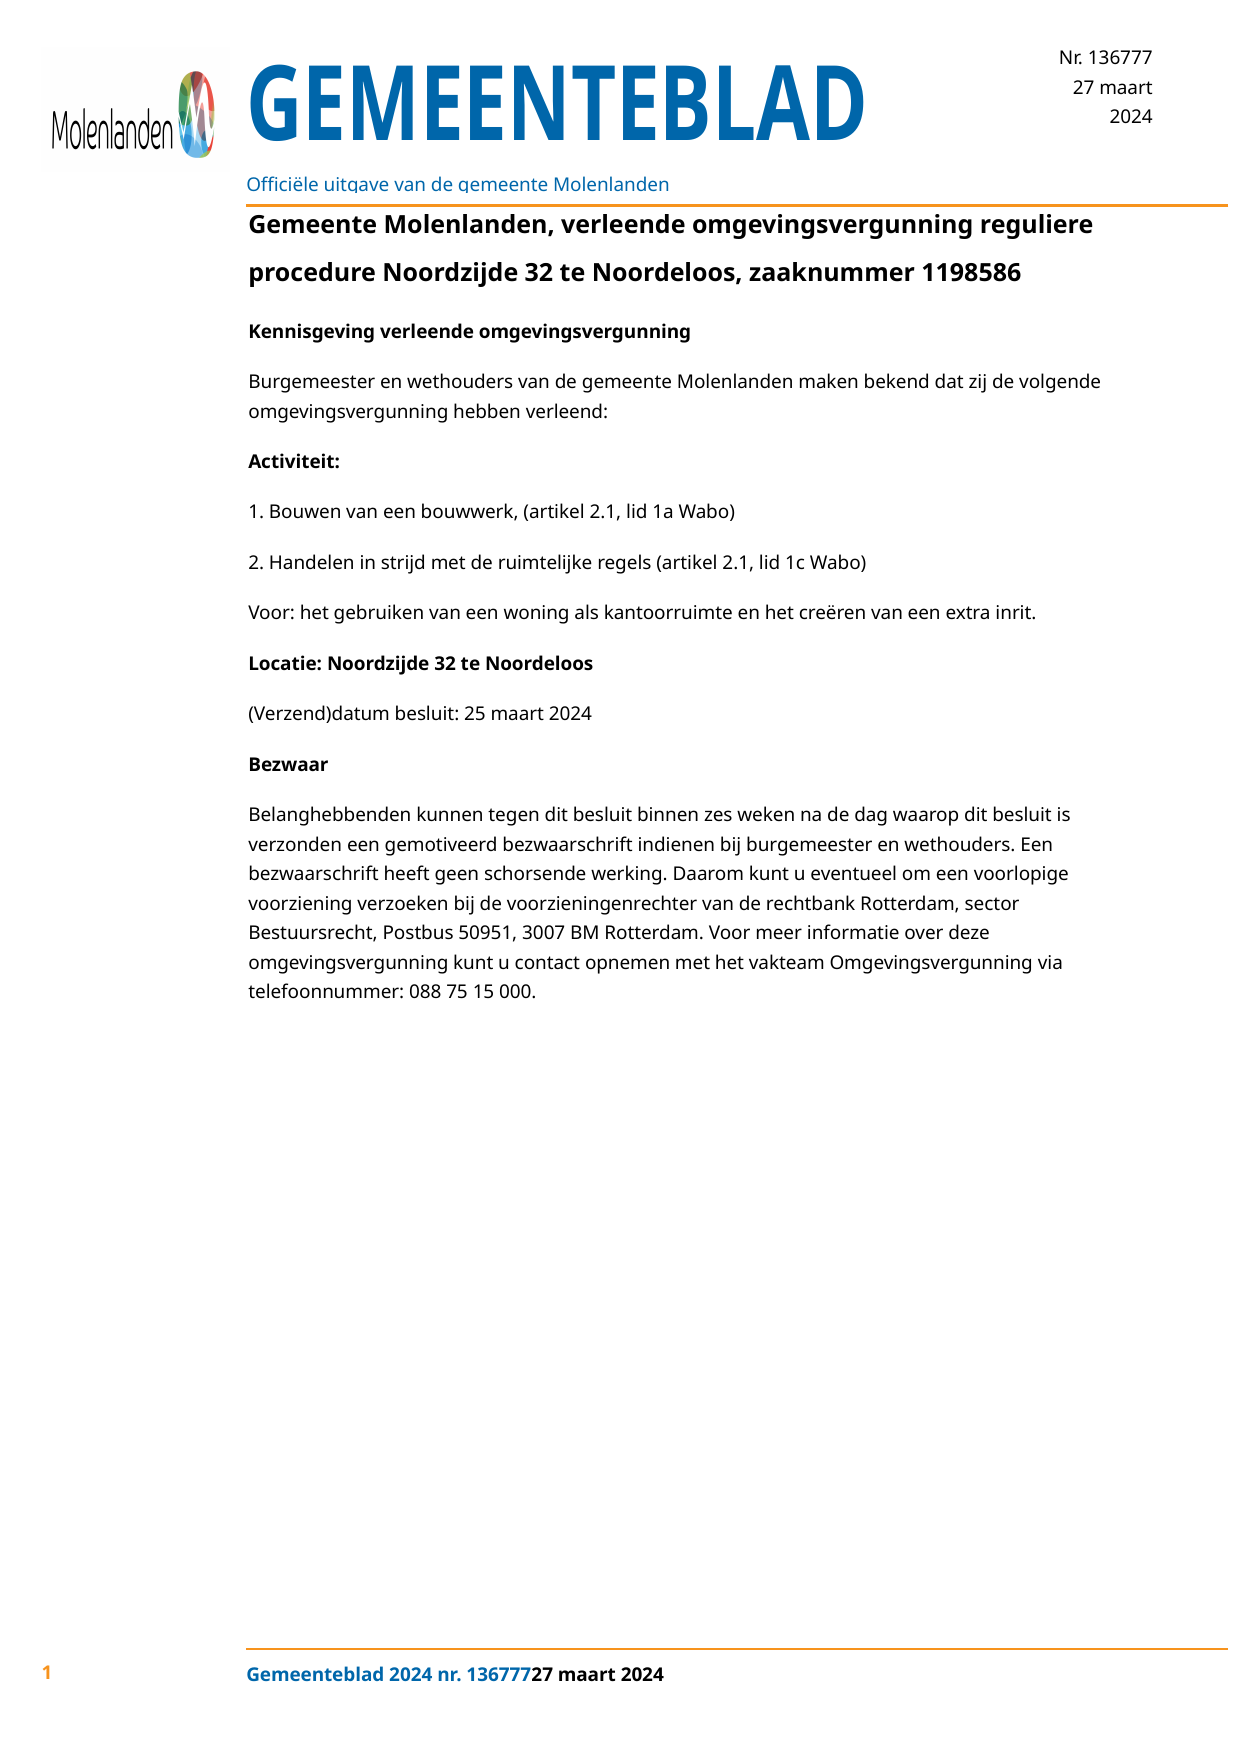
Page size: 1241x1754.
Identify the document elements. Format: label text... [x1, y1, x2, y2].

text (Verzend)datum besluit: 25 maart 2024 [248, 700, 1152, 726]
text Bezwaar [248, 751, 1152, 777]
text 1. Bouwen van een bouwwerk, (artikel 2.1, lid 1a Wabo) [248, 499, 1152, 524]
text 2. Handelen in strijd met de ruimtelijke regels (artikel 2.1, lid 1c Wabo) [248, 549, 1152, 575]
text Gemeente Molenlanden, verleende omgevingsvergunning reguliere procedure Noordzijde 32 te Noordeloos, zaaknummer 1198586 [248, 207, 1152, 288]
text Voor: het gebruiken van een woning als kantoorruimte en het creëren van een extra inrit. [248, 599, 1152, 625]
text Kennisgeving verleende omgevingsvergunning [248, 318, 1152, 344]
text Belanghebbenden kunnen tegen dit besluit binnen zes weken na de dag waarop dit besluit is verzonden een gemotiveerd bezwaarschrift indienen bij burgemeester en wethouders. Een bezwaarschrift heeft geen schorsende werking. Daarom kunt u eventueel om een voorlopige voorziening verzoeken bij de voorzieningenrechter van de rechtbank Rotterdam, sector Bestuursrecht, Postbus 50951, 3007 BM Rotterdam. Voor meer informatie over deze omgevingsvergunning kunt u contact opnemen met het vakteam Omgevingsvergunning via telefoonnummer: 088 75 15 000. [248, 801, 1152, 1004]
picture [41, 47, 231, 172]
text Locatie: Noordzijde 32 te Noordeloos [248, 650, 1152, 676]
text Activiteit: [248, 448, 1152, 474]
text Burgemeester en wethouders van de gemeente Molenlanden maken bekend dat zij de volgende omgevingsvergunning hebben verleend: [248, 368, 1152, 424]
